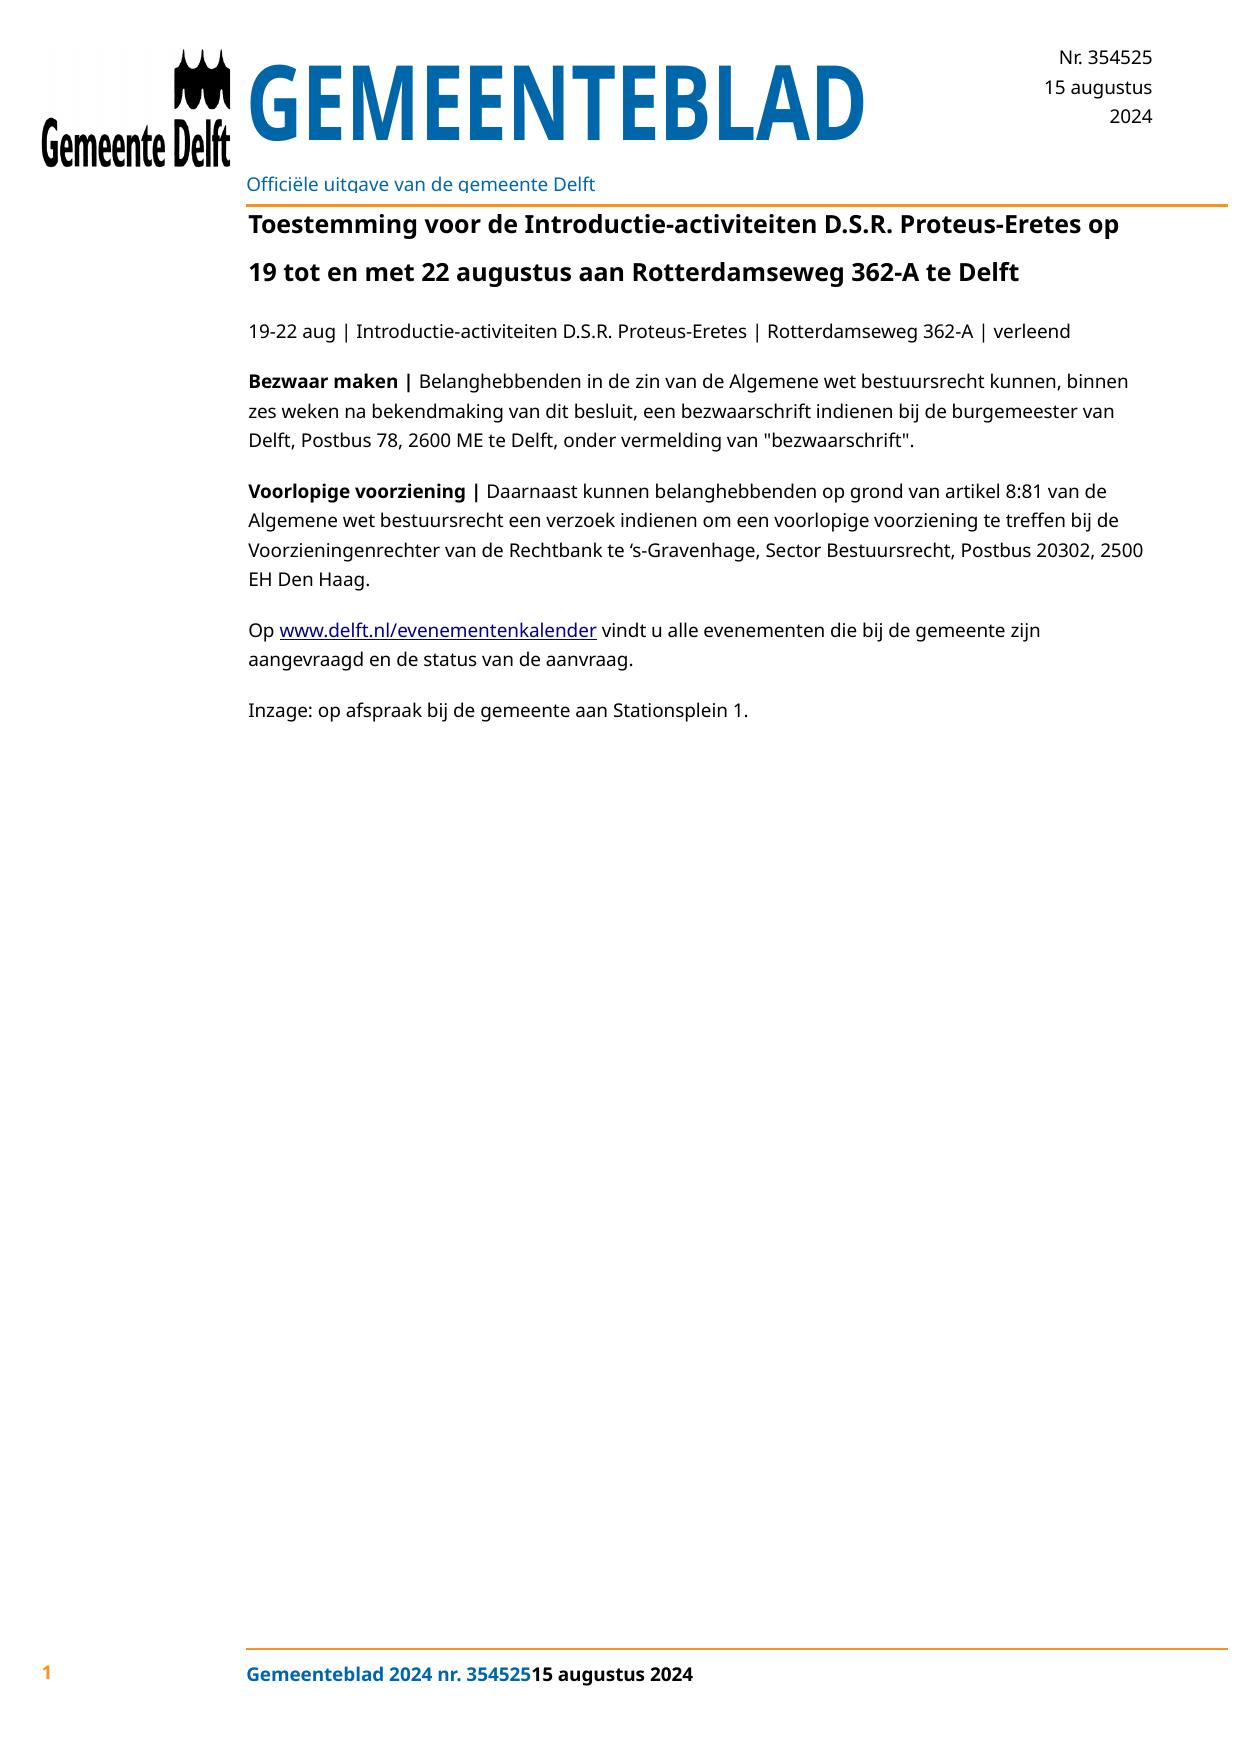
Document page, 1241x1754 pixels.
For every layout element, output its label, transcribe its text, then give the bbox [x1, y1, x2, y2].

text Inzage: op afspraak bij de gemeente aan Stationsplein 1. [248, 697, 1152, 723]
text Op www.delft.nl/evenementenkalender vindt u alle evenementen die bij de gemeente zijn aangevraagd en de status van de aanvraag. [248, 617, 1152, 672]
text Voorlopige voorziening | Daarnaast kunnen belanghebbenden op grond van artikel 8:81 van de Algemene wet bestuursrecht een verzoek indienen om een voorlopige voorziening te treffen bij de Voorzieningenrechter van de Rechtbank te ‘s-Gravenhage, Sector Bestuursrecht, Postbus 20302, 2500 EH Den Haag. [248, 478, 1152, 592]
picture [41, 47, 231, 172]
text Bezwaar maken | Belanghebbenden in de zin van de Algemene wet bestuursrecht kunnen, binnen zes weken na bekendmaking van dit besluit, een bezwaarschrift indienen bij de burgemeester van Delft, Postbus 78, 2600 ME te Delft, onder vermelding van "bezwaarschrift". [248, 368, 1152, 453]
text Toestemming voor de Introductie-activiteiten D.S.R. Proteus-Eretes op 19 tot en met 22 augustus aan Rotterdamseweg 362-A te Delft [248, 207, 1152, 288]
text 19-22 aug | Introductie-activiteiten D.S.R. Proteus-Eretes | Rotterdamseweg 362-A | verleend [248, 318, 1152, 344]
